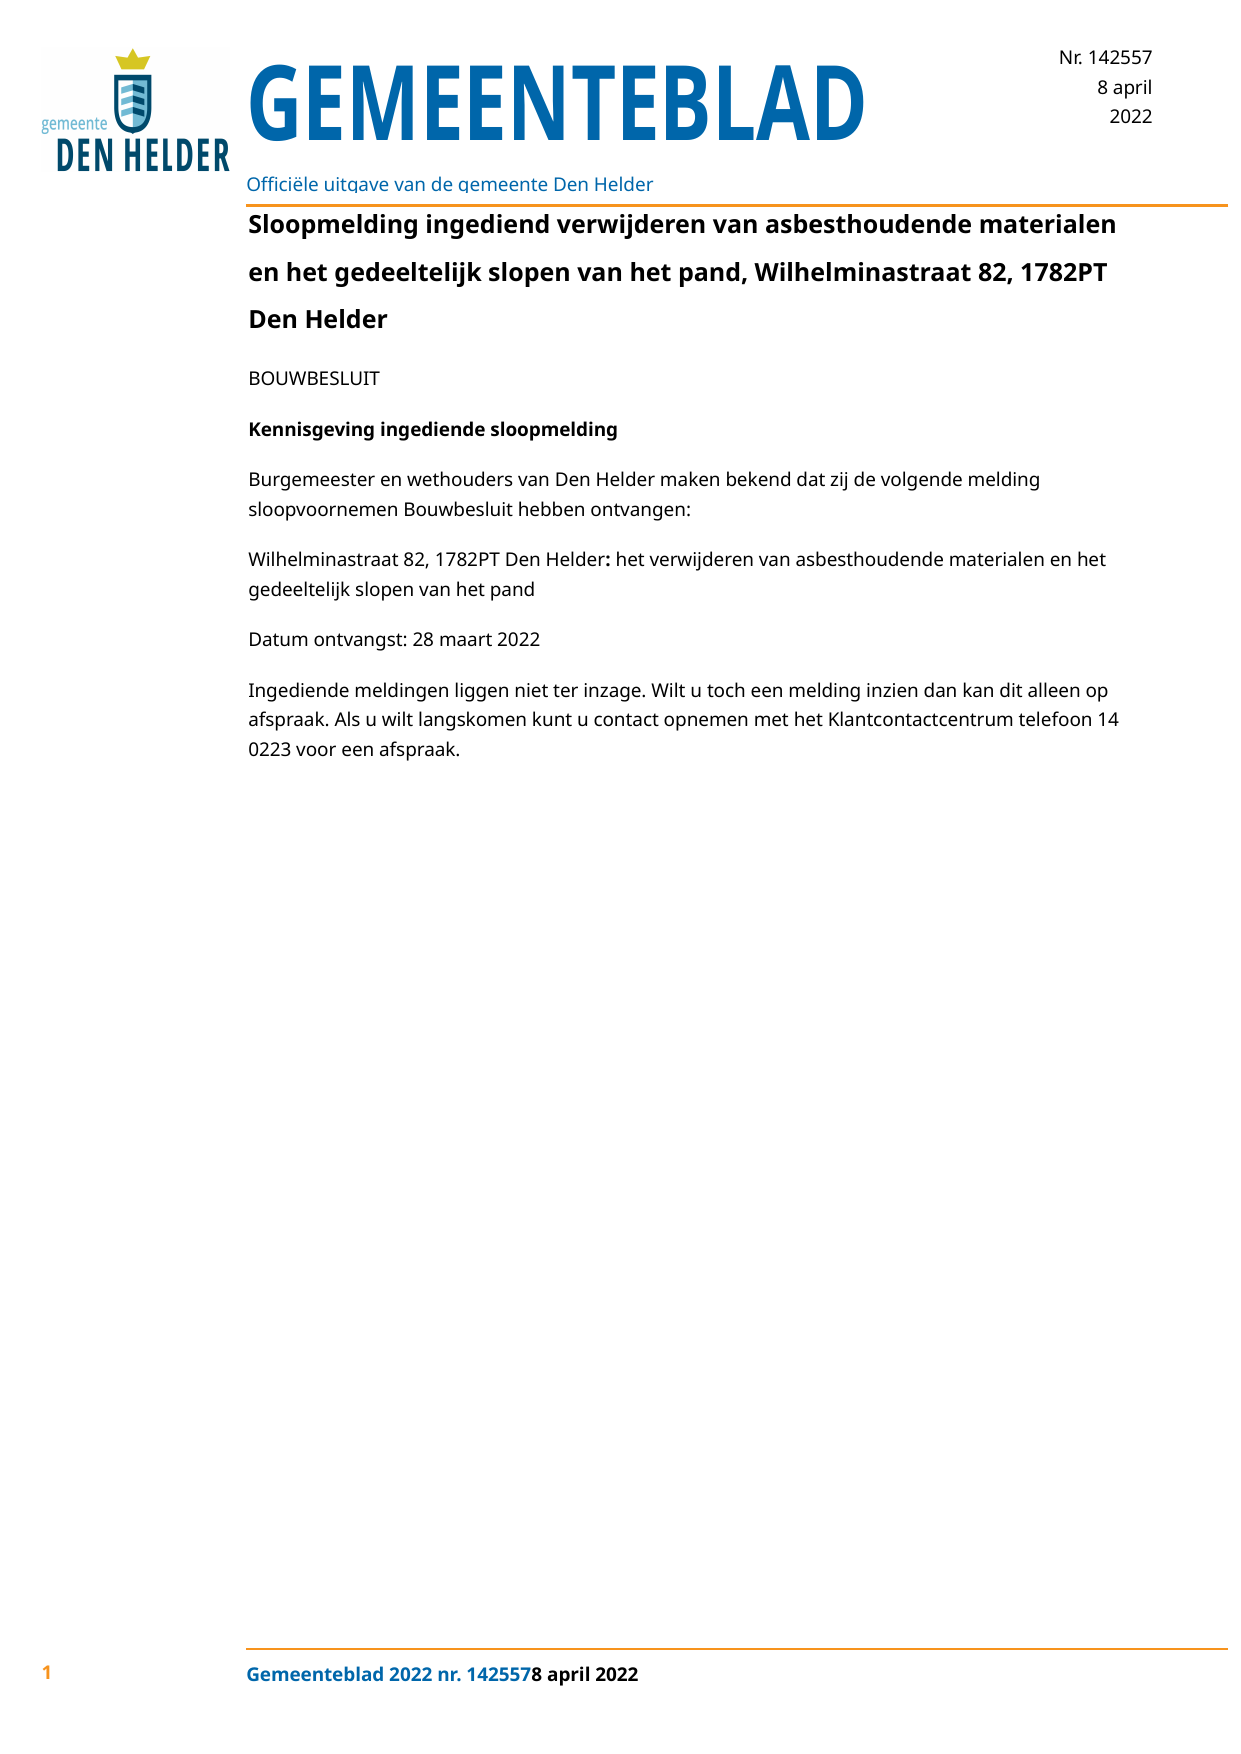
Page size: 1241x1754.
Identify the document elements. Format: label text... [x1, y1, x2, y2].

picture [220, 160, 224, 172]
picture [41, 47, 231, 172]
picture [63, 144, 68, 165]
picture [100, 154, 106, 172]
text Sloopmelding ingediend verwijderen van asbesthoudende materialen en het gedeeltelijk slopen van het pand, Wilhelminastraat 82, 1782PT Den Helder [248, 207, 1152, 336]
text Wilhelminastraat 82, 1782PT Den Helder: het verwijderen van asbesthoudende materialen en het gedeeltelijk slopen van het pand [248, 546, 1152, 602]
text Burgemeester en wethouders van Den Helder maken bekend dat zij de volgende melding sloopvoornemen Bouwbesluit hebben ontvangen: [248, 466, 1152, 522]
text Datum ontvangst: 28 maart 2022 [248, 626, 1152, 652]
picture [182, 144, 187, 165]
text Ingediende meldingen liggen niet ter inzage. Wilt u toch een melding inzien dan kan dit alleen op afspraak. Als u wilt langskomen kunt u contact opnemen met het Klantcontactcentrum telefoon 14 0223 voor een afspraak. [248, 677, 1152, 762]
text BOUWBESLUIT [248, 366, 1152, 391]
picture [130, 157, 135, 172]
text Kennisgeving ingediende sloopmelding [248, 416, 1152, 442]
